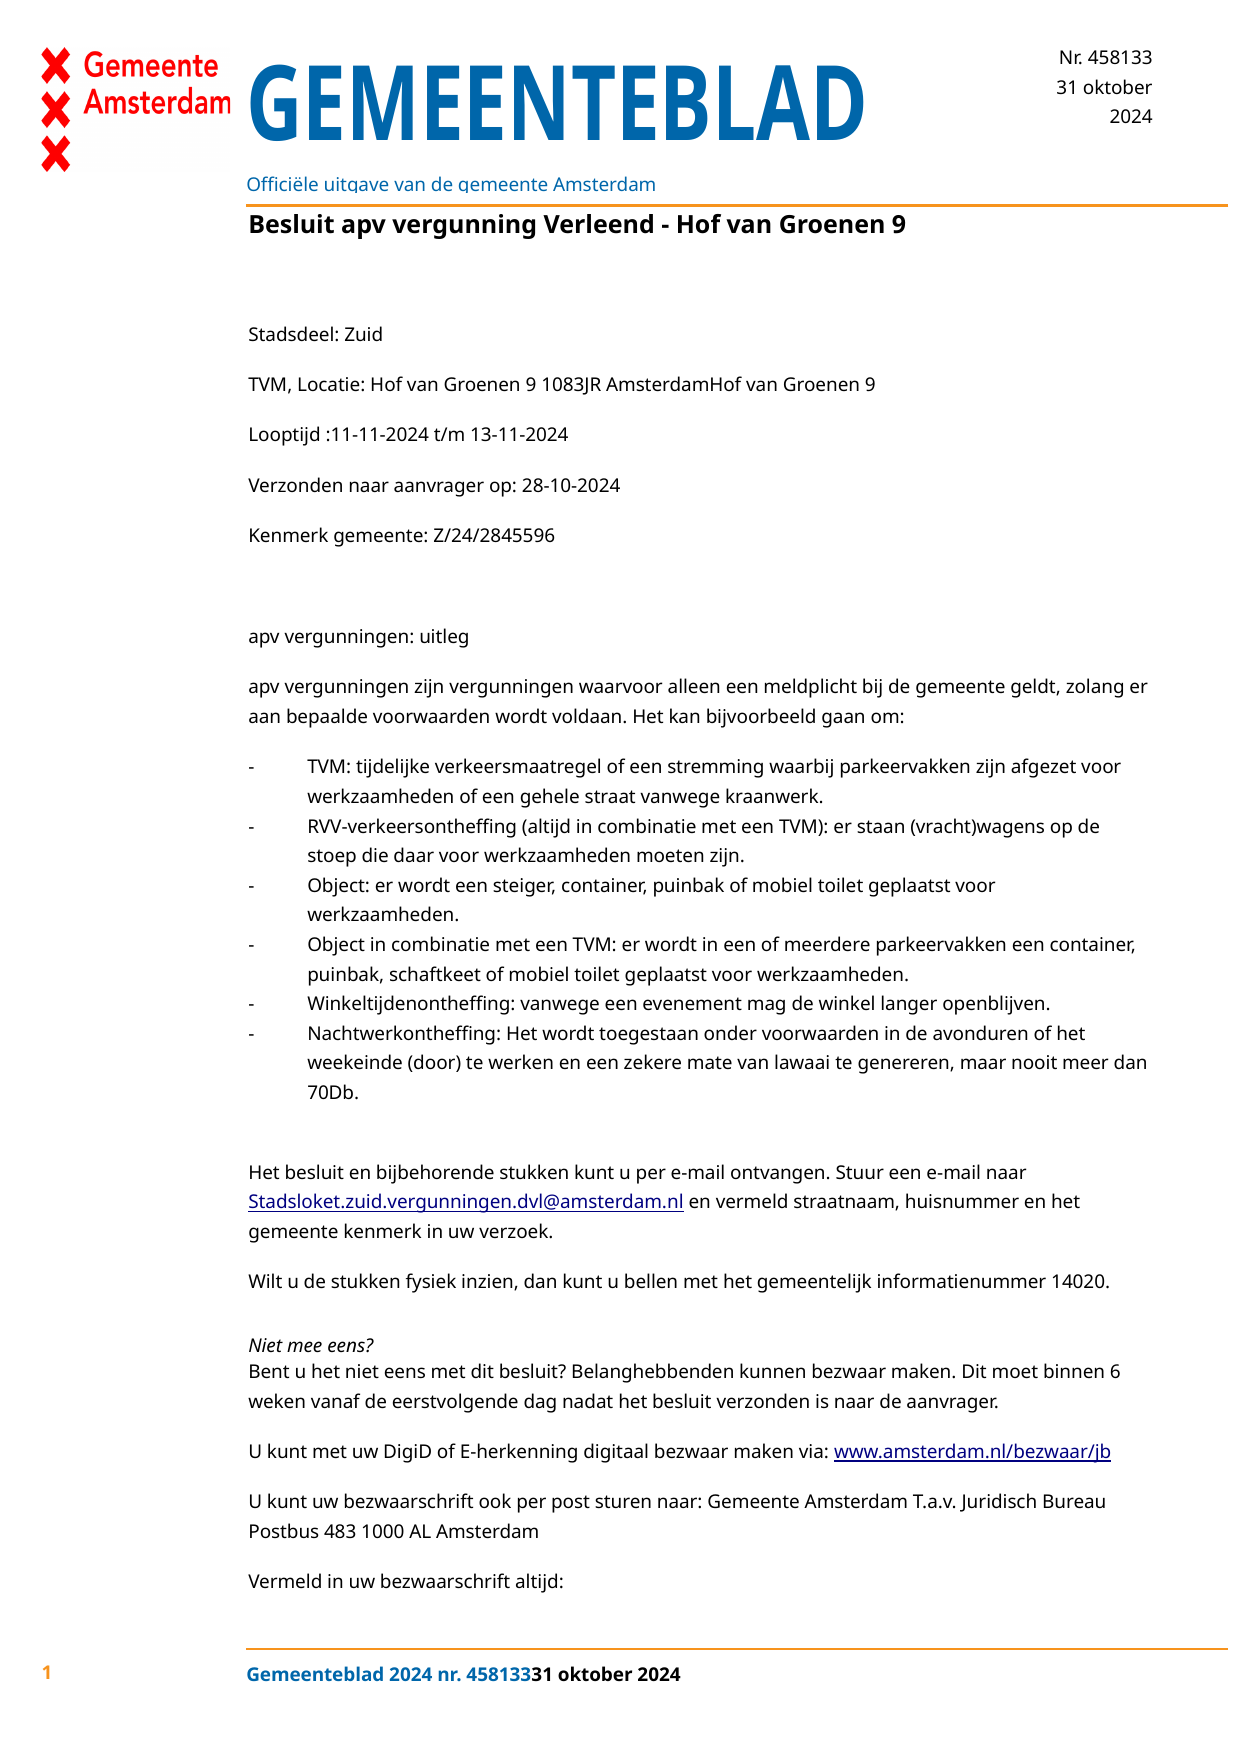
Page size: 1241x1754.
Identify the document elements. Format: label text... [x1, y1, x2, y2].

text Bent u het niet eens met dit besluit? Belanghebbenden kunnen bezwaar maken. Dit moet binnen 6 weken vanaf de eerstvolgende dag nadat het besluit verzonden is naar de aanvrager. [248, 1358, 1152, 1414]
text Besluit apv vergunning Verleend - Hof van Groenen 9 [248, 207, 1152, 241]
text Looptijd :11-11-2024 t/m 13-11-2024 [248, 422, 1152, 447]
text Vermeld in uw bezwaarschrift altijd: [248, 1569, 1152, 1594]
text Kenmerk gemeente: Z/24/2845596 [248, 522, 1152, 548]
list TVM: tijdelijke verkeersmaatregel of een stremming waarbij parkeervakken zijn afgezet voor werkzaamheden of een gehele straat vanwege kraanwerk. [248, 754, 1152, 809]
list Nachtwerkontheffing: Het wordt toegestaan onder voorwaarden in de avonduren of het weekeinde (door) te werken en een zekere mate van lawaai te genereren, maar nooit meer dan 70Db. [248, 1020, 1152, 1105]
list Winkeltijdenontheffing: vanwege een evenement mag de winkel langer openblijven. [248, 990, 1152, 1016]
text U kunt met uw DigiD of E-herkenning digitaal bezwaar maken via: www.amsterdam.nl/bezwaar/jb [248, 1438, 1152, 1464]
list Object in combinatie met een TVM: er wordt in een of meerdere parkeervakken een container, puinbak, schaftkeet of mobiel toilet geplaatst voor werkzaamheden. [248, 931, 1152, 986]
text Stadsdeel: Zuid [248, 321, 1152, 346]
picture [41, 47, 231, 172]
text Verzonden naar aanvrager op: 28-10-2024 [248, 472, 1152, 498]
text U kunt uw bezwaarschrift ook per post sturen naar: Gemeente Amsterdam T.a.v. Juridisch Bureau Postbus 483 1000 AL Amsterdam [248, 1489, 1152, 1544]
text Wilt u de stukken fysiek inzien, dan kunt u bellen met het gemeentelijk informatienummer 14020. [248, 1269, 1152, 1294]
text Het besluit en bijbehorende stukken kunt u per e-mail ontvangen. Stuur een e-mail naar Stadsloket.zuid.vergunningen.dvl@amsterdam.nl en vermeld straatnaam, huisnummer en het gemeente kenmerk in uw verzoek. [248, 1159, 1152, 1244]
text Niet mee eens? [248, 1333, 1152, 1358]
text apv vergunningen zijn vergunningen waarvoor alleen een meldplicht bij de gemeente geldt, zolang er aan bepaalde voorwaarden wordt voldaan. Het kan bijvoorbeeld gaan om: [248, 674, 1152, 729]
list RVV-verkeersontheffing (altijd in combinatie met een TVM): er staan (vracht)wagens op de stoep die daar voor werkzaamheden moeten zijn. [248, 813, 1152, 868]
text TVM, Locatie: Hof van Groenen 9 1083JR AmsterdamHof van Groenen 9 [248, 371, 1152, 397]
text apv vergunningen: uitleg [248, 623, 1152, 649]
list Object: er wordt een steiger, container, puinbak of mobiel toilet geplaatst voor werkzaamheden. [248, 872, 1152, 927]
